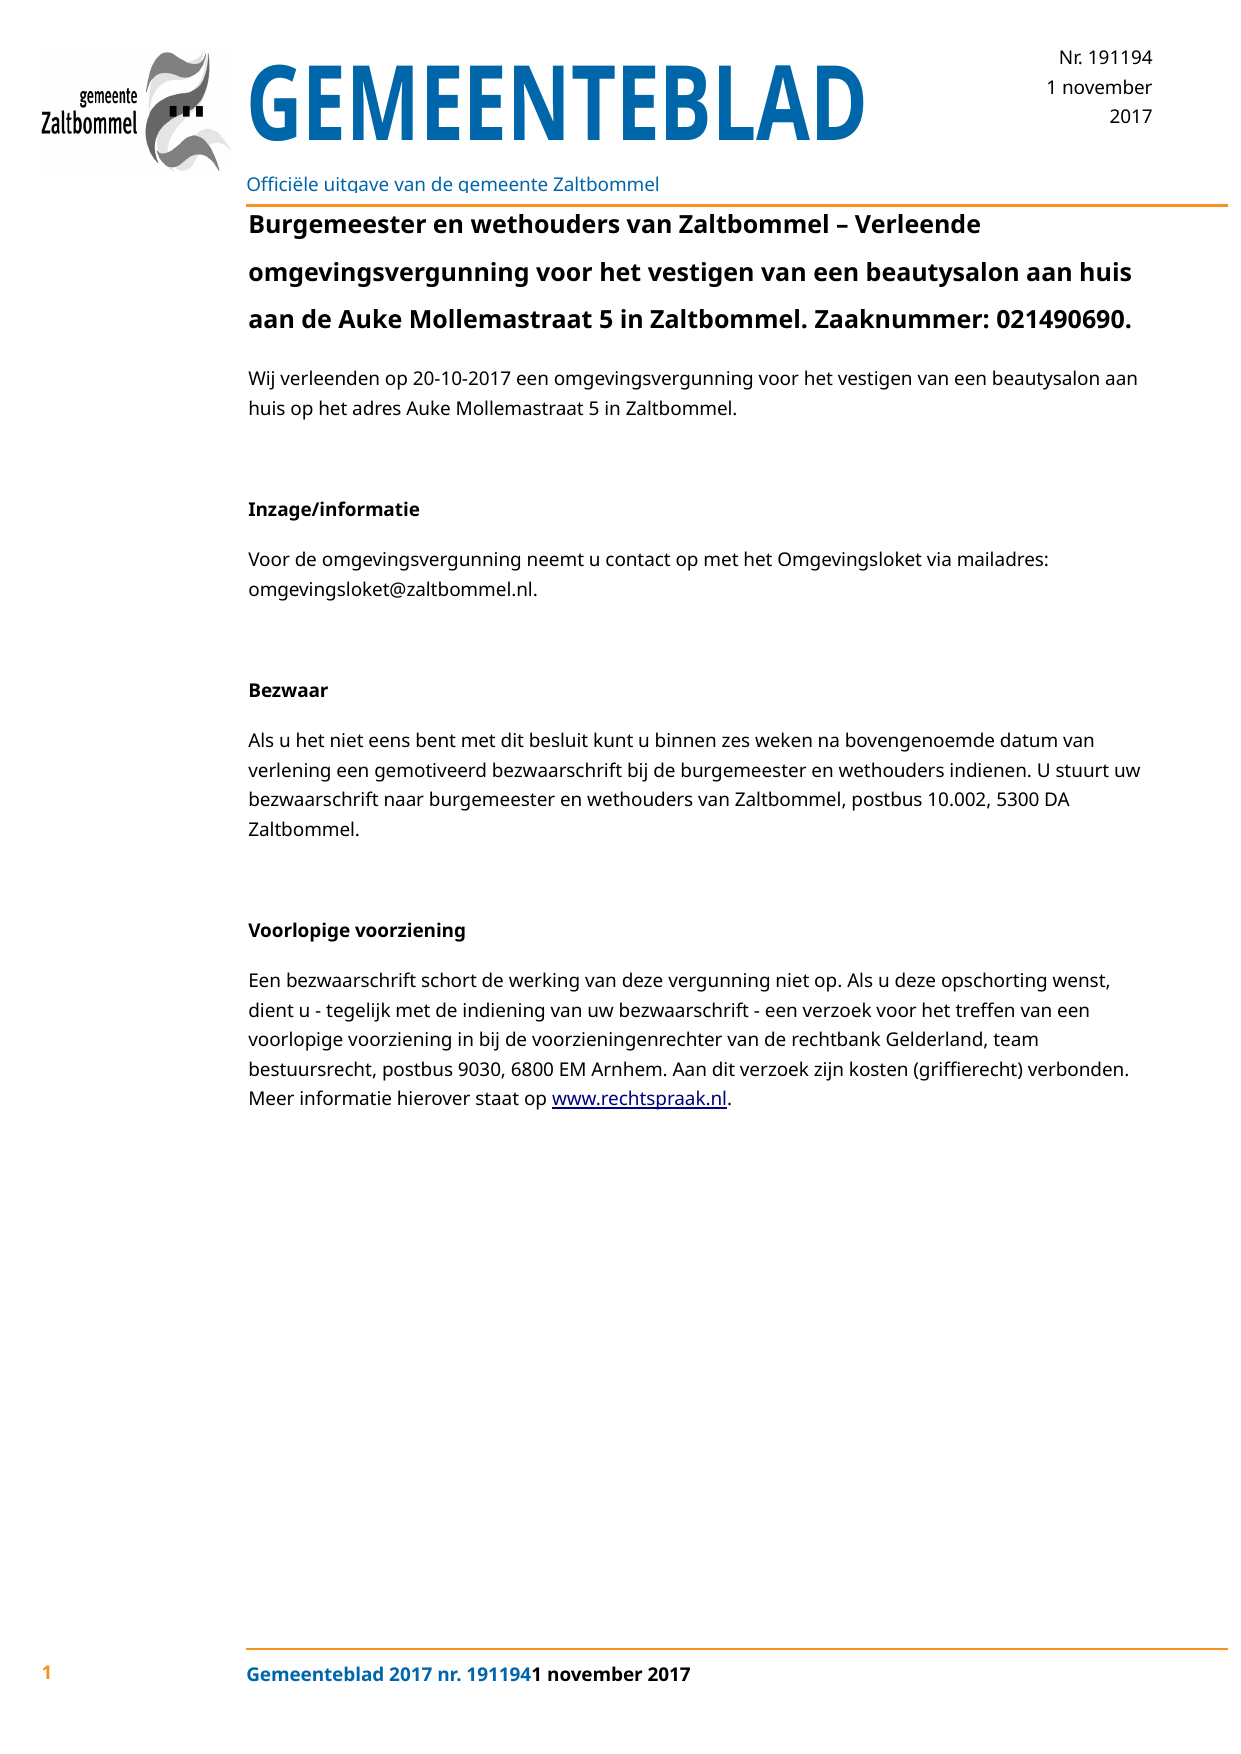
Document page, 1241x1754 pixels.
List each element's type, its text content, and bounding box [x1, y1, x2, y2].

text Wij verleenden op 20-10-2017 een omgevingsvergunning voor het vestigen van een beautysalon aan huis op het adres Auke Mollemastraat 5 in Zaltbommel. [248, 366, 1152, 421]
text Voor de omgevingsvergunning neemt u contact op met het Omgevingsloket via mailadres: omgevingsloket@zaltbommel.nl. [248, 546, 1152, 602]
picture [41, 47, 231, 172]
text Bezwaar [248, 677, 1152, 702]
text Een bezwaarschrift schort de werking van deze vergunning niet op. Als u deze opschorting wenst, dient u - tegelijk met de indiening van uw bezwaarschrift - een verzoek voor het treffen van een voorlopige voorziening in bij de voorzieningenrechter van de rechtbank Gelderland, team bestuursrecht, postbus 9030, 6800 EM Arnhem. Aan dit verzoek zijn kosten (griffierecht) verbonden. Meer informatie hierover staat op www.rechtspraak.nl. [248, 967, 1152, 1111]
text Als u het niet eens bent met dit besluit kunt u binnen zes weken na bovengenoemde datum van verlening een gemotiveerd bezwaarschrift bij de burgemeester en wethouders indienen. U stuurt uw bezwaarschrift naar burgemeester en wethouders van Zaltbommel, postbus 10.002, 5300 DA Zaltbommel. [248, 727, 1152, 842]
text Inzage/informatie [248, 496, 1152, 522]
text Burgemeester en wethouders van Zaltbommel – Verleende omgevingsvergunning voor het vestigen van een beautysalon aan huis aan de Auke Mollemastraat 5 in Zaltbommel. Zaaknummer: 021490690. [248, 207, 1152, 336]
text Voorlopige voorziening [248, 917, 1152, 942]
